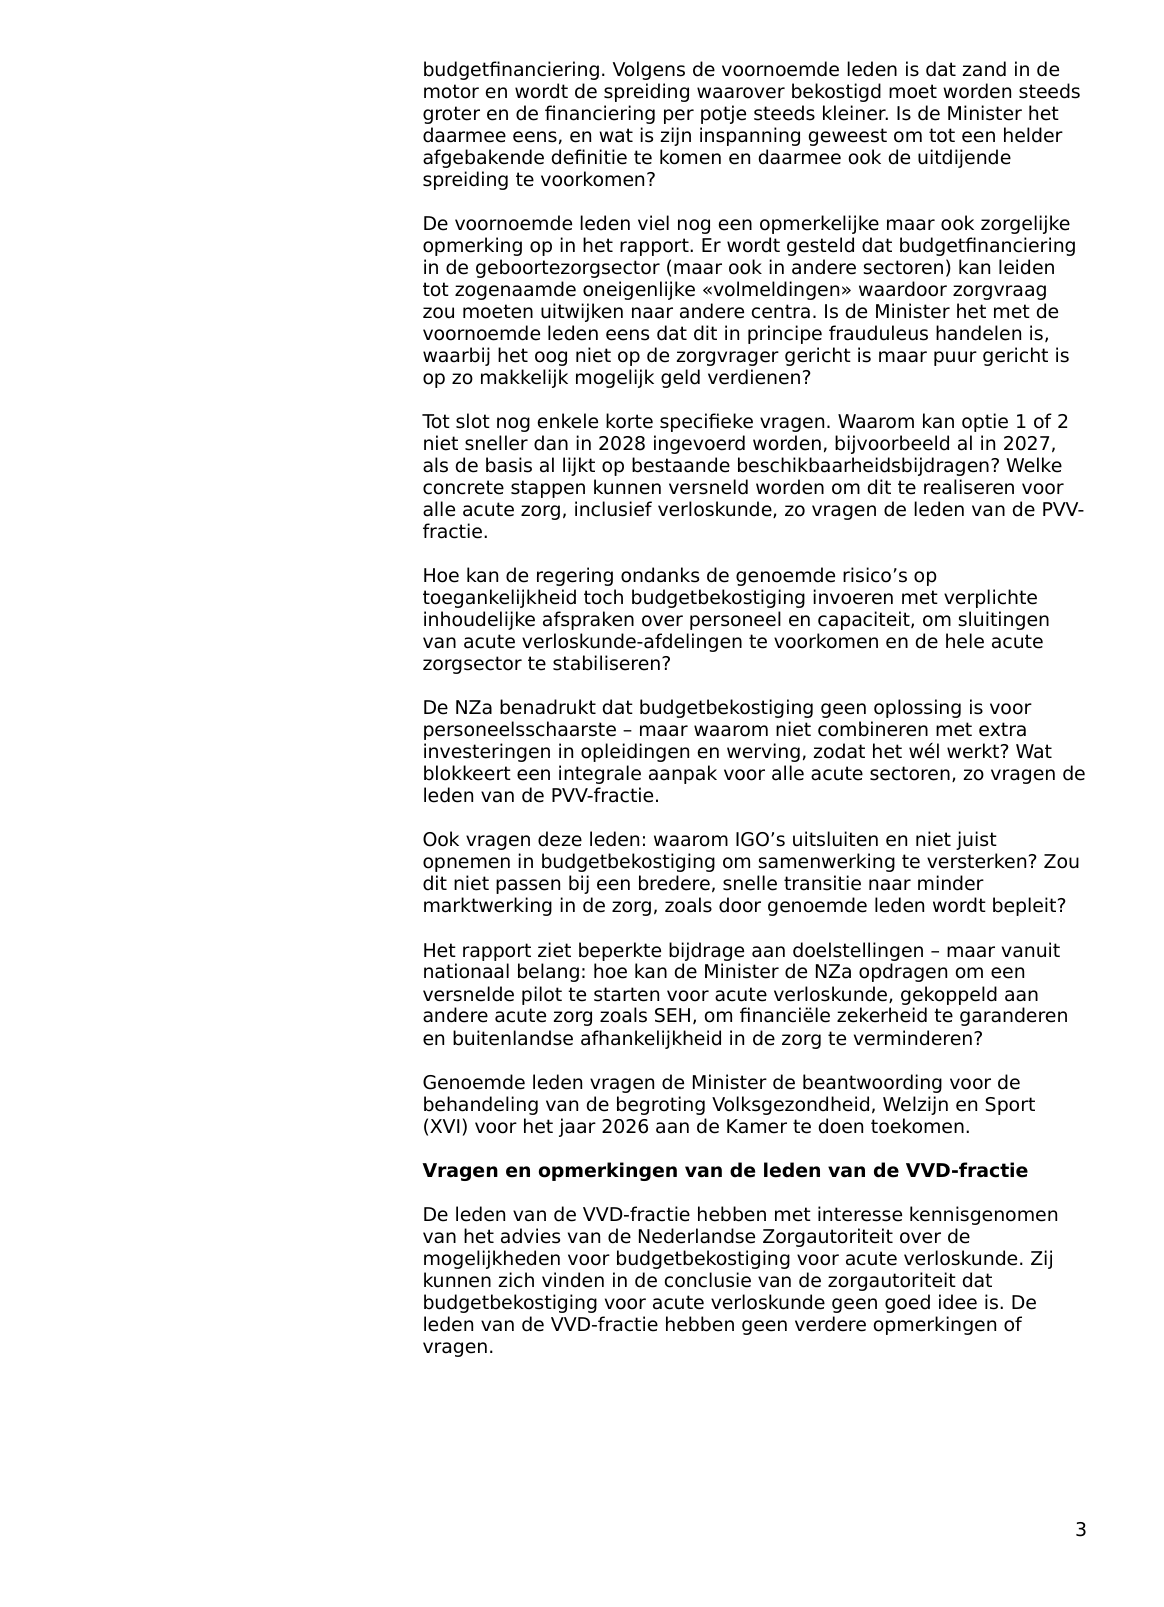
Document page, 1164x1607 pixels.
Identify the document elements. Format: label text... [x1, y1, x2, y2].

text Genoemde leden vragen de Minister de beantwoording voor de behandeling van de begroting Volksgezondheid, Welzijn en Sport (XVI) voor het jaar 2026 aan de Kamer te doen toekomen. [422, 1072, 1087, 1137]
text De voornoemde leden viel nog een opmerkelijke maar ook zorgelijke opmerking op in het rapport. Er wordt gesteld dat budgetfinanciering in de geboortezorgsector (maar ook in andere sectoren) kan leiden tot zogenaamde oneigenlijke «volmeldingen» waardoor zorgvraag zou moeten uitwijken naar andere centra. Is de Minister het met de voornoemde leden eens dat dit in principe frauduleus handelen is, waarbij het oog niet op de zorgvrager gericht is maar puur gericht is op zo makkelijk mogelijk geld verdienen? [422, 213, 1087, 389]
text Hoe kan de regering ondanks de genoemde risico’s op toegankelijkheid toch budgetbekostiging invoeren met verplichte inhoudelijke afspraken over personeel en capaciteit, om sluitingen van acute verloskunde-afdelingen te voorkomen en de hele acute zorgsector te stabiliseren? [422, 565, 1087, 675]
text Ook vragen deze leden: waarom IGO’s uitsluiten en niet juist opnemen in budgetbekostiging om samenwerking te versterken? Zou dit niet passen bij een bredere, snelle transitie naar minder marktwerking in de zorg, zoals door genoemde leden wordt bepleit? [422, 829, 1087, 917]
text budgetfinanciering. Volgens de voornoemde leden is dat zand in de motor en wordt de spreiding waarover bekostigd moet worden steeds groter en de financiering per potje steeds kleiner. Is de Minister het daarmee eens, en wat is zijn inspanning geweest om tot een helder afgebakende definitie te komen en daarmee ook de uitdijende spreiding te voorkomen? [422, 59, 1087, 191]
text De NZa benadrukt dat budgetbekostiging geen oplossing is voor personeelsschaarste – maar waarom niet combineren met extra investeringen in opleidingen en werving, zodat het wél werkt? Wat blokkeert een integrale aanpak voor alle acute sectoren, zo vragen de leden van de PVV-fractie. [422, 697, 1087, 807]
text Tot slot nog enkele korte specifieke vragen. Waarom kan optie 1 of 2 niet sneller dan in 2028 ingevoerd worden, bijvoorbeeld al in 2027, als de basis al lijkt op bestaande beschikbaarheidsbijdragen? Welke concrete stappen kunnen versneld worden om dit te realiseren voor alle acute zorg, inclusief verloskunde, zo vragen de leden van de PVV-fractie. [422, 411, 1087, 543]
text Het rapport ziet beperkte bijdrage aan doelstellingen – maar vanuit nationaal belang: hoe kan de Minister de NZa opdragen om een versnelde pilot te starten voor acute verloskunde, gekoppeld aan andere acute zorg zoals SEH, om financiële zekerheid te garanderen en buitenlandse afhankelijkheid in de zorg te verminderen? [422, 939, 1087, 1049]
subtitle Vragen en opmerkingen van de leden van de VVD-fractie [422, 1160, 1087, 1182]
text De leden van de VVD-fractie hebben met interesse kennisgenomen van het advies van de Nederlandse Zorgautoriteit over de mogelijkheden voor budgetbekostiging voor acute verloskunde. Zij kunnen zich vinden in de conclusie van de zorgautoriteit dat budgetbekostiging voor acute verloskunde geen goed idee is. De leden van de VVD-fractie hebben geen verdere opmerkingen of vragen. [422, 1204, 1087, 1358]
